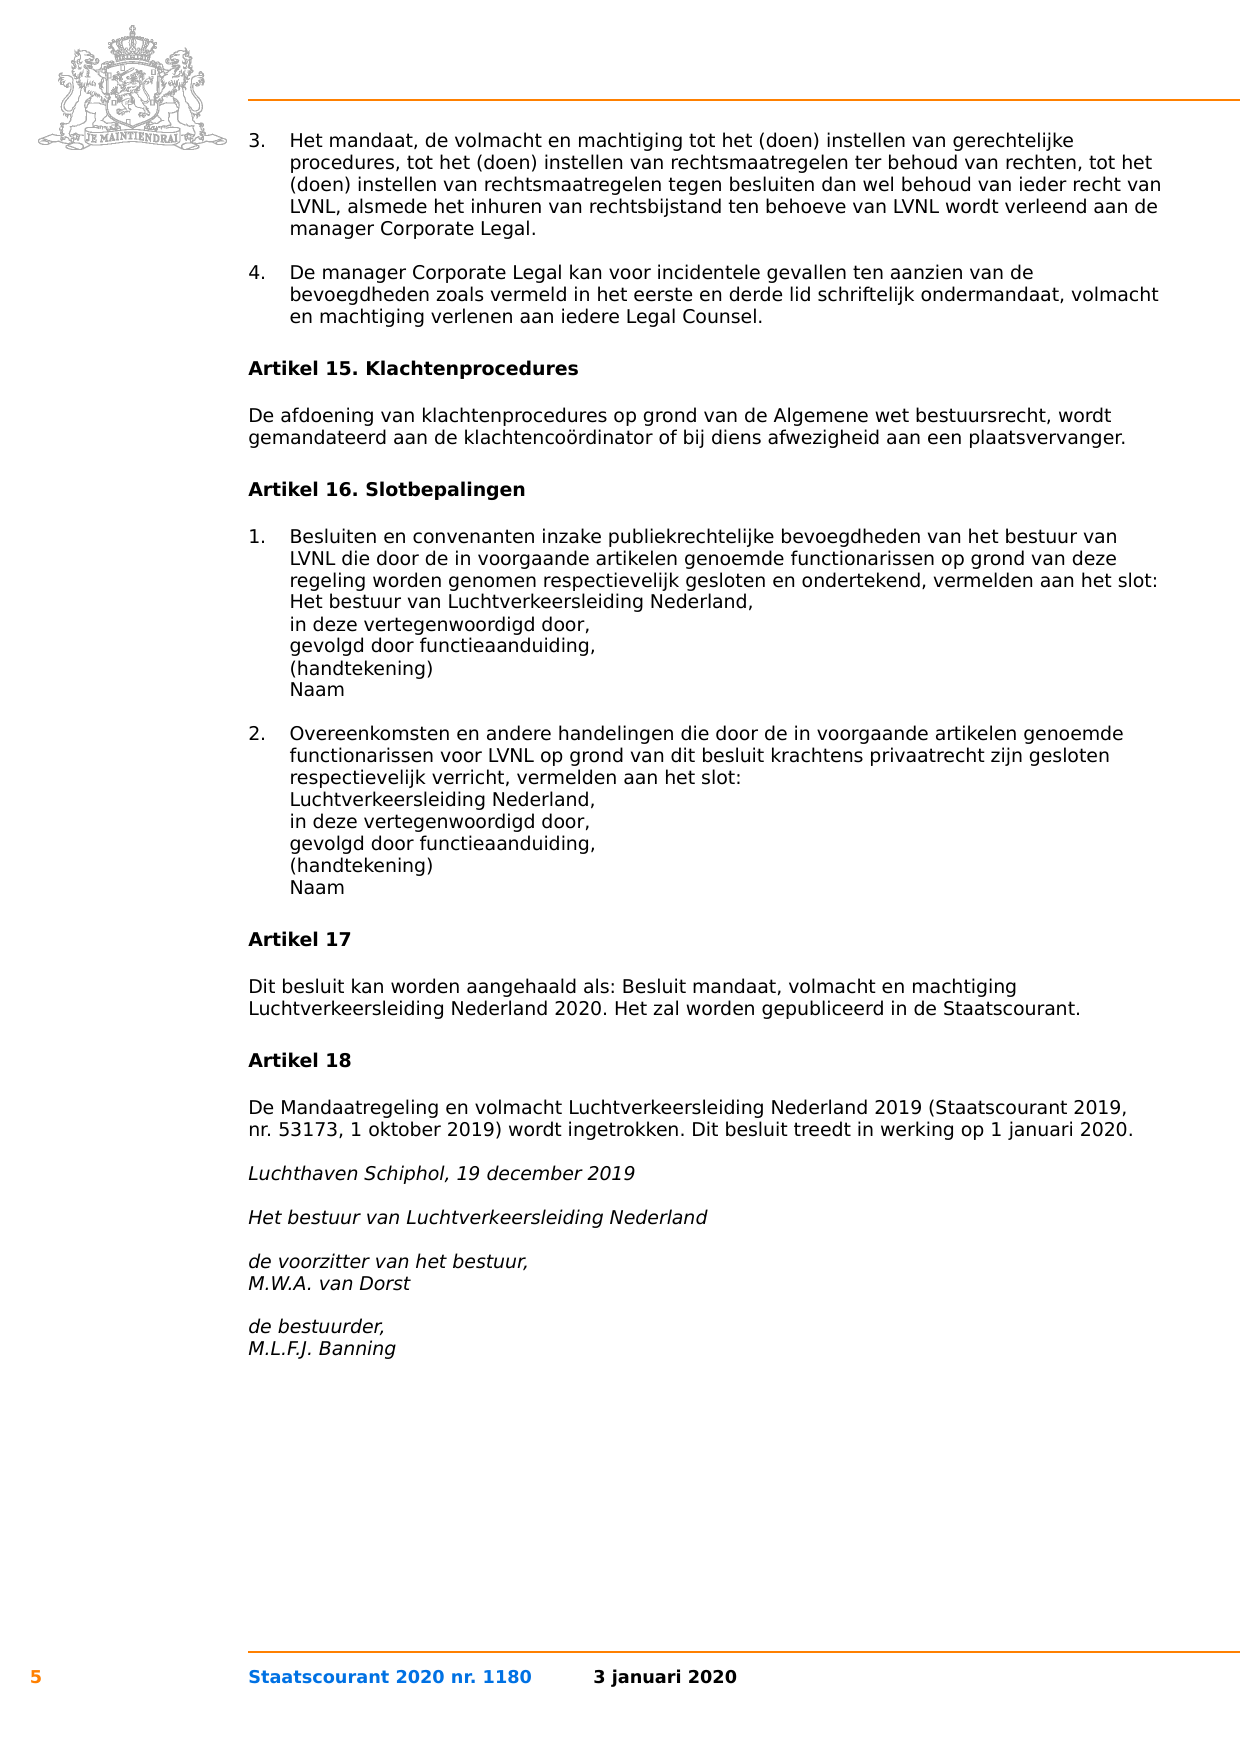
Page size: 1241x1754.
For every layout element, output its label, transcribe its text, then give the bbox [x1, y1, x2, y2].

subtitle Artikel 15. Klachtenprocedures [248, 358, 1163, 379]
text De Mandaatregeling en volmacht Luchtverkeersleiding Nederland 2019 (Staatscourant 2019, nr. 53173, 1 oktober 2019) wordt ingetrokken. Dit besluit treedt in werking op 1 januari 2020. [248, 1097, 1163, 1141]
picture [38, 25, 227, 150]
text in deze vertegenwoordigd door, [289, 811, 1163, 833]
text gevolgd door functieaanduiding, [289, 833, 1163, 855]
text (handtekening) [289, 855, 1163, 877]
text gevolgd door functieaanduiding, [289, 635, 1163, 657]
text de voorzitter van het bestuur, M.W.A. van Dorst [248, 1251, 1163, 1294]
text Naam [289, 679, 1163, 701]
text in deze vertegenwoordigd door, [289, 613, 1163, 635]
text 2. Overeenkomsten en andere handelingen die door de in voorgaande artikelen genoemde functionarissen voor LVNL op grond van dit besluit krachtens privaatrecht zijn gesloten respectievelijk verricht, vermelden aan het slot: [248, 723, 1163, 789]
text Het bestuur van Luchtverkeersleiding Nederland, [289, 591, 1163, 613]
text 4. De manager Corporate Legal kan voor incidentele gevallen ten aanzien van de bevoegdheden zoals vermeld in het eerste en derde lid schriftelijk ondermandaat, volmacht en machtiging verlenen aan iedere Legal Counsel. [248, 262, 1163, 328]
text Naam [289, 877, 1163, 899]
text 1. Besluiten en convenanten inzake publiekrechtelijke bevoegdheden van het bestuur van LVNL die door de in voorgaande artikelen genoemde functionarissen op grond van deze regeling worden genomen respectievelijk gesloten en ondertekend, vermelden aan het slot: [248, 526, 1163, 591]
subtitle Artikel 16. Slotbepalingen [248, 478, 1163, 501]
text Dit besluit kan worden aangehaald als: Besluit mandaat, volmacht en machtiging Luchtverkeersleiding Nederland 2020. Het zal worden gepubliceerd in de Staatscourant. [248, 976, 1163, 1020]
text De afdoening van klachtenprocedures op grond van de Algemene wet bestuursrecht, wordt gemandateerd aan de klachtencoördinator of bij diens afwezigheid aan een plaatsvervanger. [248, 404, 1163, 448]
text Luchthaven Schiphol, 19 december 2019 [248, 1163, 1163, 1185]
text (handtekening) [289, 657, 1163, 679]
text Luchtverkeersleiding Nederland, [289, 789, 1163, 811]
text 3. Het mandaat, de volmacht en machtiging tot het (doen) instellen van gerechtelijke procedures, tot het (doen) instellen van rechtsmaatregelen ter behoud van rechten, tot het (doen) instellen van rechtsmaatregelen tegen besluiten dan wel behoud van ieder recht van LVNL, alsmede het inhuren van rechtsbijstand ten behoeve van LVNL wordt verleend aan de manager Corporate Legal. [248, 130, 1163, 240]
text Het bestuur van Luchtverkeersleiding Nederland [248, 1207, 1163, 1229]
subtitle Artikel 17 [248, 929, 1163, 951]
text de bestuurder, M.L.F.J. Banning [248, 1316, 1163, 1360]
subtitle Artikel 18 [248, 1050, 1163, 1072]
